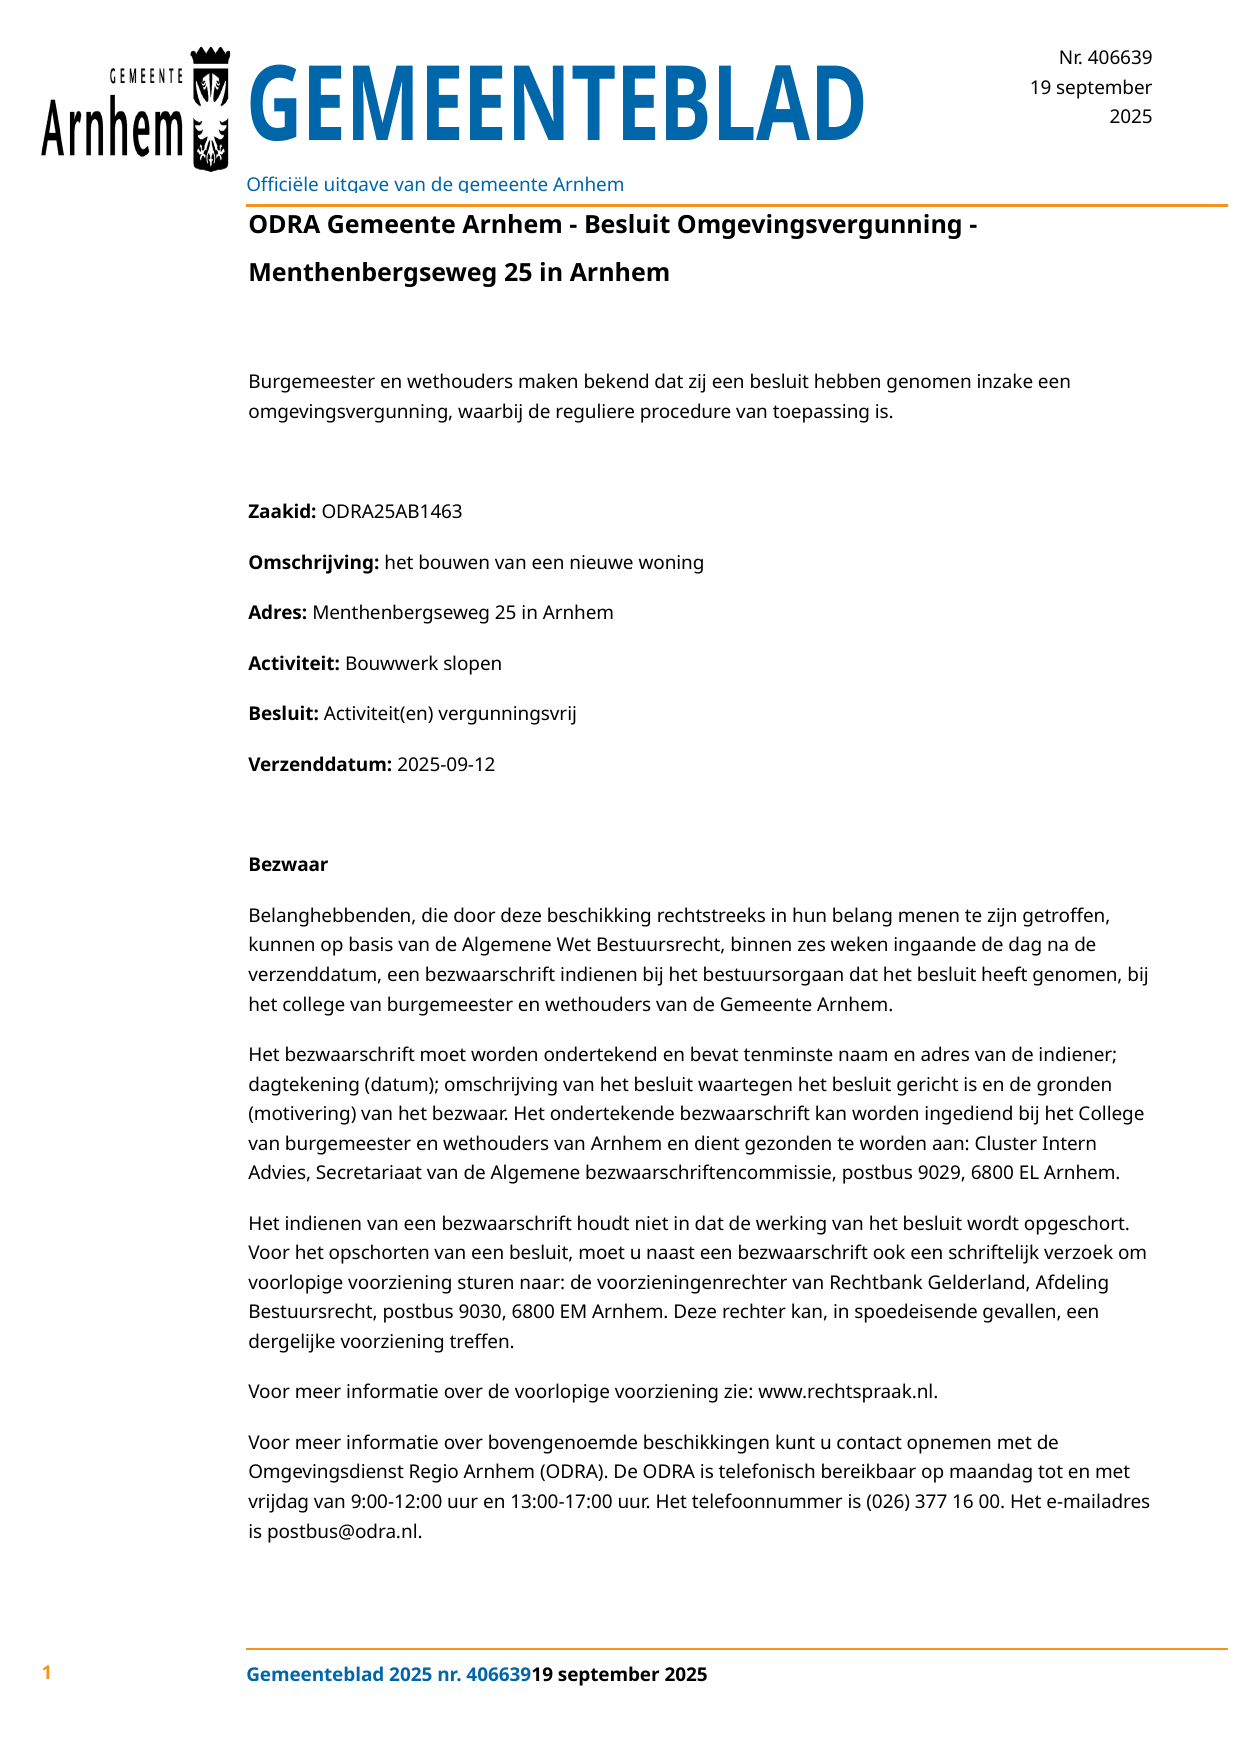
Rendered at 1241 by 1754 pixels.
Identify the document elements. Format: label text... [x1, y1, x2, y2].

text Adres: Menthenbergseweg 25 in Arnhem [248, 599, 1152, 625]
text Voor meer informatie over de voorlopige voorziening zie: www.rechtspraak.nl. [248, 1379, 1152, 1404]
text Het indienen van een bezwaarschrift houdt niet in dat de werking van het besluit wordt opgeschort. Voor het opschorten van een besluit, moet u naast een bezwaarschrift ook een schriftelijk verzoek om voorlopige voorziening sturen naar: de voorzieningenrechter van Rechtbank Gelderland, Afdeling Bestuursrecht, postbus 9030, 6800 EM Arnhem. Deze rechter kan, in spoedeisende gevallen, een dergelijke voorziening treffen. [248, 1210, 1152, 1354]
text Het bezwaarschrift moet worden ondertekend en bevat tenminste naam en adres van de indiener; dagtekening (datum); omschrijving van het besluit waartegen het besluit gericht is en de gronden (motivering) van het bezwaar. Het ondertekende bezwaarschrift kan worden ingediend bij het College van burgemeester en wethouders van Arnhem en dient gezonden te worden aan: Cluster Intern Advies, Secretariaat van de Algemene bezwaarschriftencommissie, postbus 9029, 6800 EL Arnhem. [248, 1041, 1152, 1185]
text Activiteit: Bouwwerk slopen [248, 650, 1152, 676]
text Belanghebbenden, die door deze beschikking rechtstreeks in hun belang menen te zijn getroffen, kunnen op basis van de Algemene Wet Bestuursrecht, binnen zes weken ingaande de dag na de verzenddatum, een bezwaarschrift indienen bij het bestuursorgaan dat het besluit heeft genomen, bij het college van burgemeester en wethouders van de Gemeente Arnhem. [248, 902, 1152, 1017]
text Verzenddatum: 2025-09-12 [248, 751, 1152, 777]
text Voor meer informatie over bovengenoemde beschikkingen kunt u contact opnemen met de Omgevingsdienst Regio Arnhem (ODRA). De ODRA is telefonisch bereikbaar op maandag tot en met vrijdag van 9:00-12:00 uur en 13:00-17:00 uur. Het telefoonnummer is (026) 377 16 00. Het e-mailadres is postbus@odra.nl. [248, 1429, 1152, 1544]
text Besluit: Activiteit(en) vergunningsvrij [248, 700, 1152, 726]
text Burgemeester en wethouders maken bekend dat zij een besluit hebben genomen inzake een omgevingsvergunning, waarbij de reguliere procedure van toepassing is. [248, 368, 1152, 424]
text Bezwaar [248, 852, 1152, 877]
text Zaakid: ODRA25AB1463 [248, 499, 1152, 524]
text ODRA Gemeente Arnhem - Besluit Omgevingsvergunning - Menthenbergseweg 25 in Arnhem [248, 207, 1152, 288]
text Omschrijving: het bouwen van een nieuwe woning [248, 549, 1152, 575]
picture [41, 47, 231, 172]
